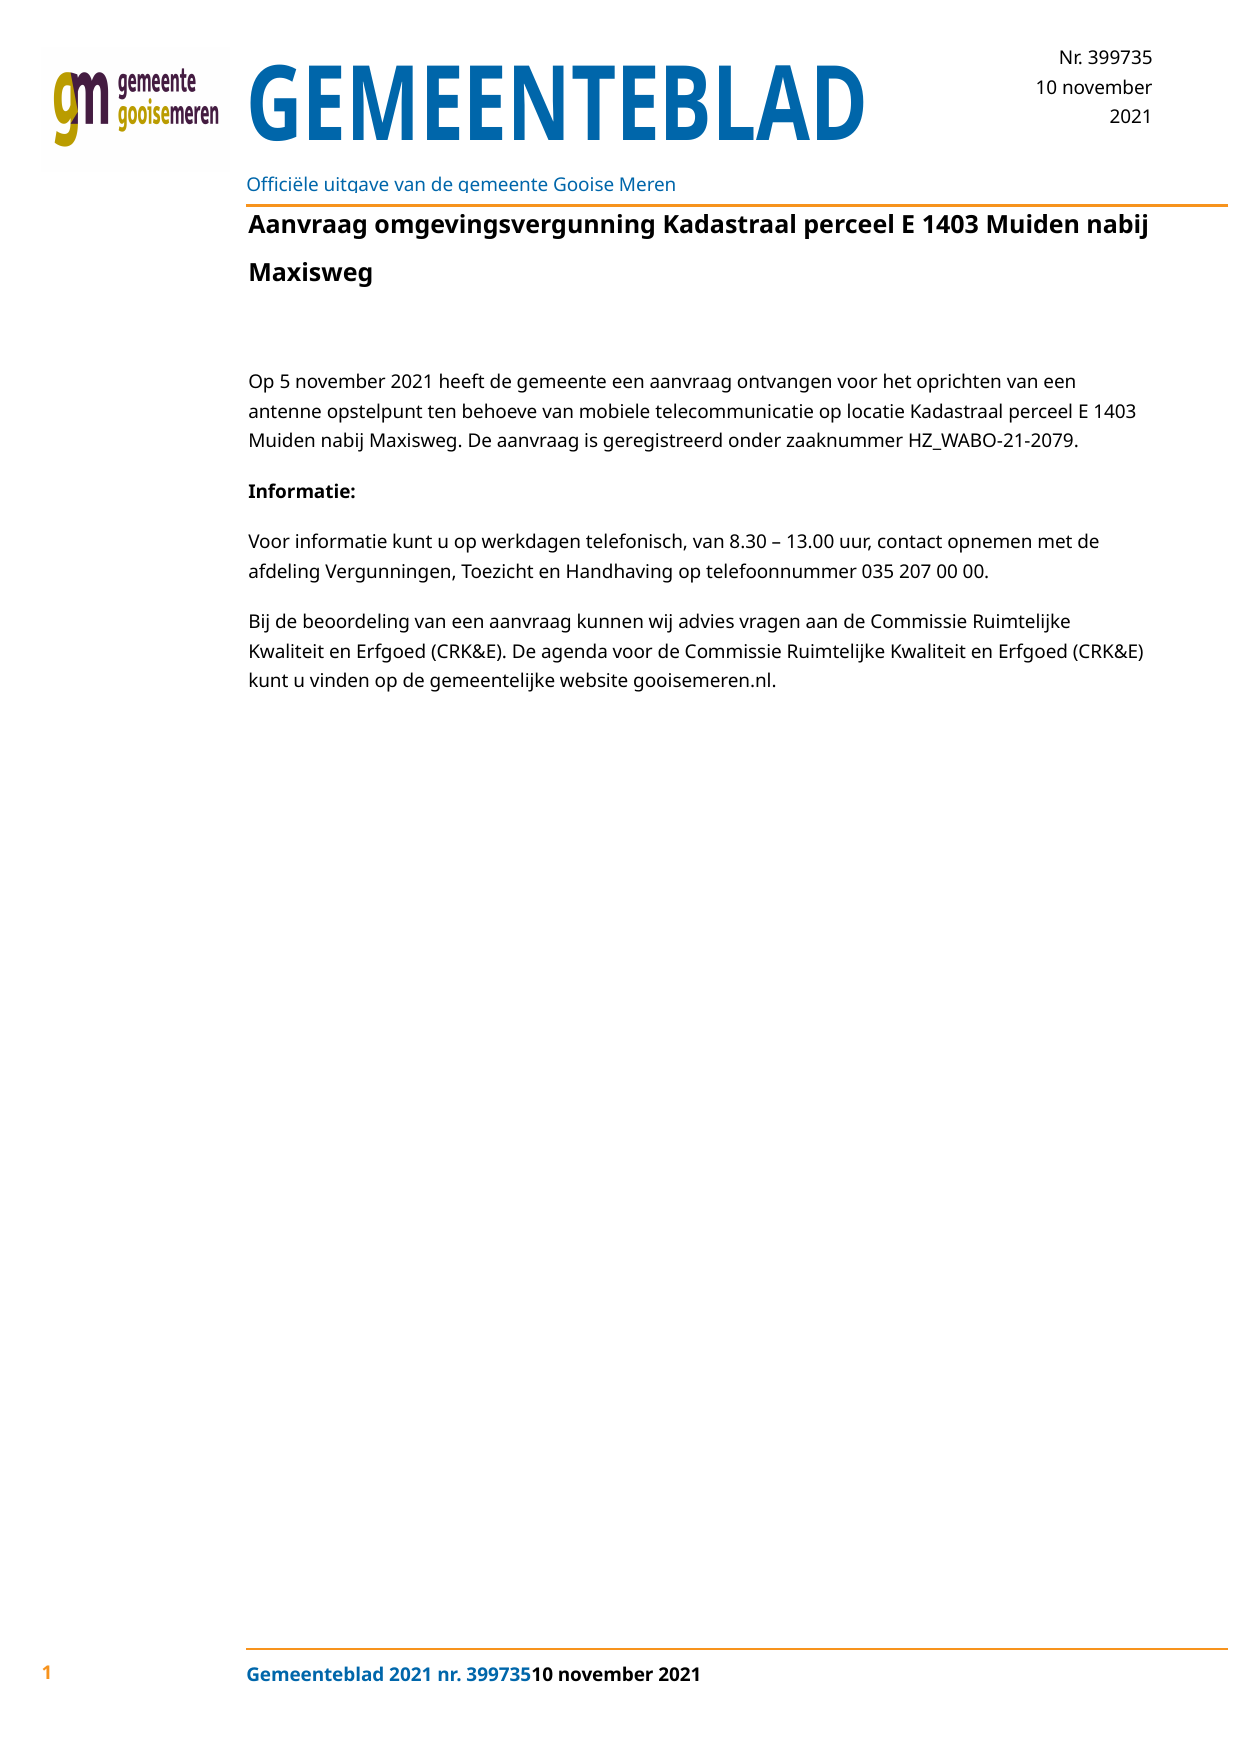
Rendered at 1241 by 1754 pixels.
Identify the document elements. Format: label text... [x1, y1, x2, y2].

text Aanvraag omgevingsvergunning Kadastraal perceel E 1403 Muiden nabij Maxisweg [248, 207, 1152, 288]
text Op 5 november 2021 heeft de gemeente een aanvraag ontvangen voor het oprichten van een antenne opstelpunt ten behoeve van mobiele telecommunicatie op locatie Kadastraal perceel E 1403 Muiden nabij Maxisweg. De aanvraag is geregistreerd onder zaaknummer HZ_WABO-21-2079. [248, 368, 1152, 453]
picture [41, 47, 231, 172]
text Informatie: [248, 478, 1152, 504]
text Voor informatie kunt u op werkdagen telefonisch, van 8.30 – 13.00 uur, contact opnemen met de afdeling Vergunningen, Toezicht en Handhaving op telefoonnummer 035 207 00 00. [248, 528, 1152, 584]
text Bij de beoordeling van een aanvraag kunnen wij advies vragen aan de Commissie Ruimtelijke Kwaliteit en Erfgoed (CRK&E). De agenda voor de Commissie Ruimtelijke Kwaliteit en Erfgoed (CRK&E) kunt u vinden op de gemeentelijke website gooisemeren.nl. [248, 608, 1152, 693]
